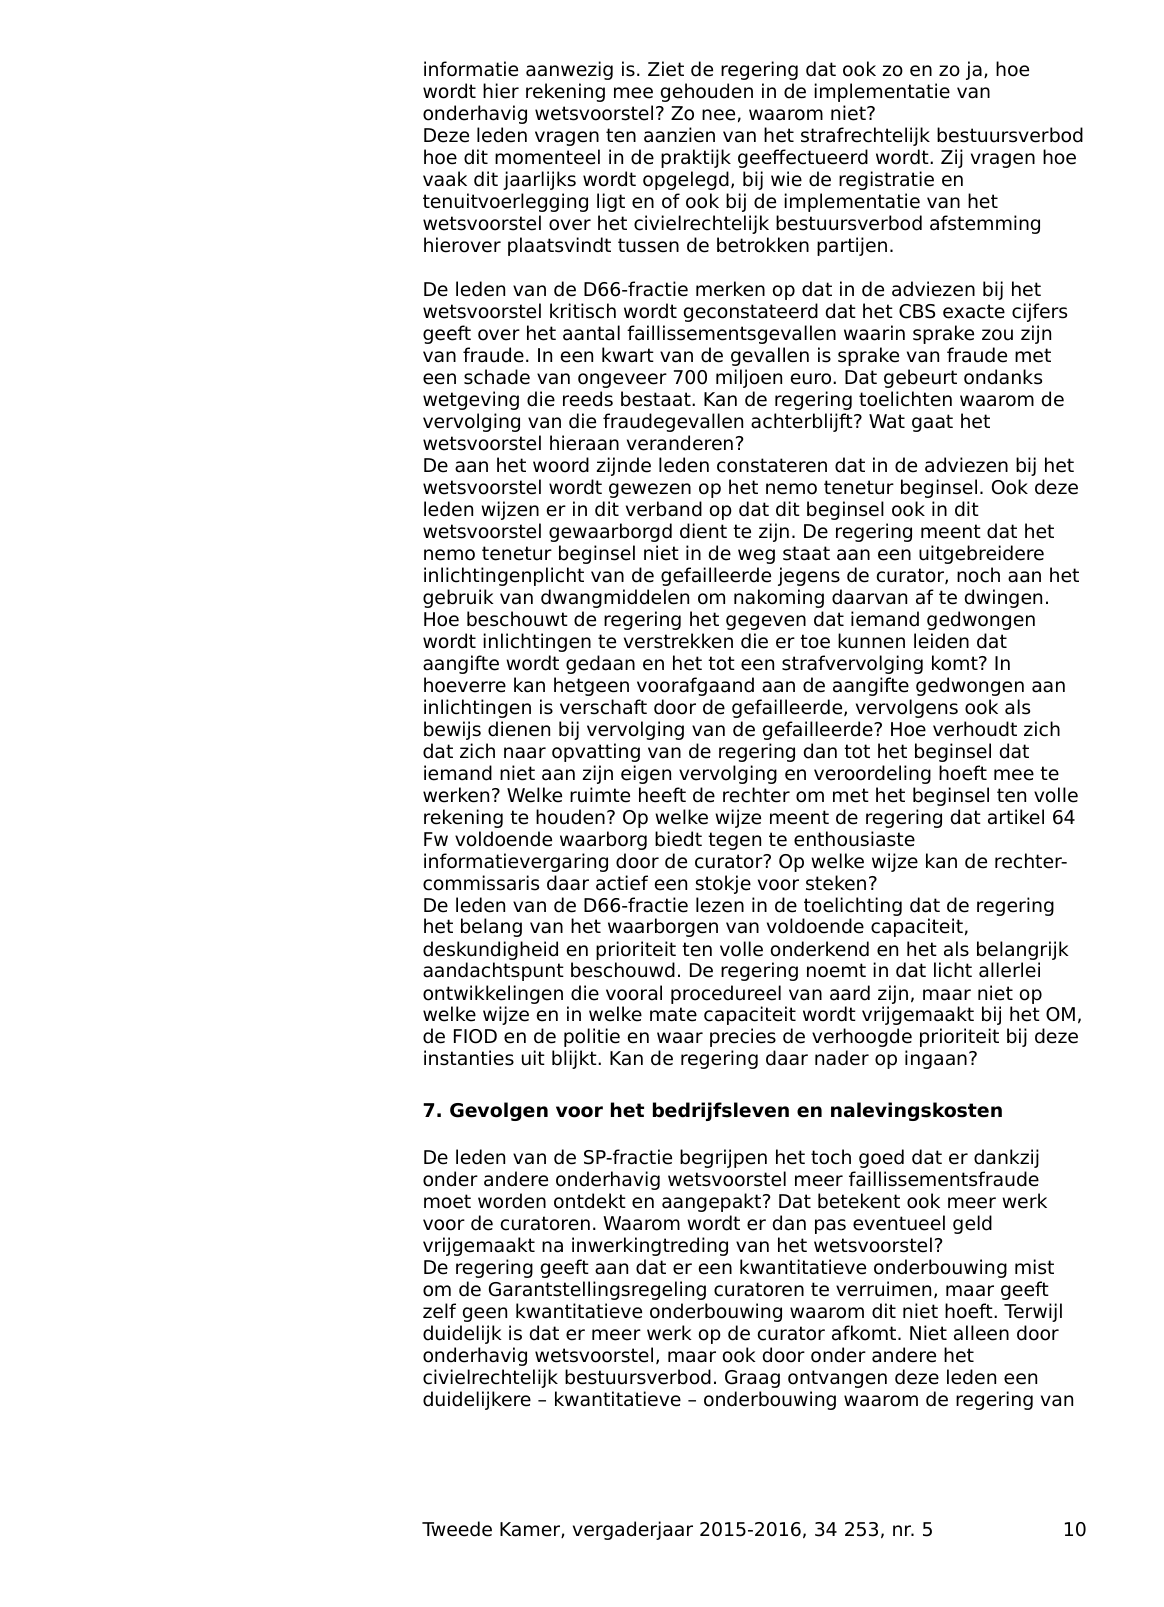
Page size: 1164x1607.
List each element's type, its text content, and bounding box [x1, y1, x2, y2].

text De regering geeft aan dat er een kwantitatieve onderbouwing mist om de Garantstellingsregeling curatoren te verruimen, maar geeft zelf geen kwantitatieve onderbouwing waarom dit niet hoeft. Terwijl duidelijk is dat er meer werk op de curator afkomt. Niet alleen door onderhavig wetsvoorstel, maar ook door onder andere het civielrechtelijk bestuursverbod. Graag ontvangen deze leden een duidelijkere – kwantitatieve – onderbouwing waarom de regering van [422, 1257, 1087, 1411]
text De leden van de SP-fractie begrijpen het toch goed dat er dankzij onder andere onderhavig wetsvoorstel meer faillissementsfraude moet worden ontdekt en aangepakt? Dat betekent ook meer werk voor de curatoren. Waarom wordt er dan pas eventueel geld vrijgemaakt na inwerkingtreding van het wetsvoorstel? [422, 1147, 1087, 1257]
text De leden van de D66-fractie merken op dat in de adviezen bij het wetsvoorstel kritisch wordt geconstateerd dat het CBS exacte cijfers geeft over het aantal faillissementsgevallen waarin sprake zou zijn van fraude. In een kwart van de gevallen is sprake van fraude met een schade van ongeveer 700 miljoen euro. Dat gebeurt ondanks wetgeving die reeds bestaat. Kan de regering toelichten waarom de vervolging van die fraudegevallen achterblijft? Wat gaat het wetsvoorstel hieraan veranderen? [422, 279, 1087, 455]
text Deze leden vragen ten aanzien van het strafrechtelijk bestuursverbod hoe dit momenteel in de praktijk geeffectueerd wordt. Zij vragen hoe vaak dit jaarlijks wordt opgelegd, bij wie de registratie en tenuitvoerlegging ligt en of ook bij de implementatie van het wetsvoorstel over het civielrechtelijk bestuursverbod afstemming hierover plaatsvindt tussen de betrokken partijen. [422, 125, 1087, 257]
subtitle 7. Gevolgen voor het bedrijfsleven en nalevingskosten [422, 1100, 1087, 1122]
text De aan het woord zijnde leden constateren dat in de adviezen bij het wetsvoorstel wordt gewezen op het nemo tenetur beginsel. Ook deze leden wijzen er in dit verband op dat dit beginsel ook in dit wetsvoorstel gewaarborgd dient te zijn. De regering meent dat het nemo tenetur beginsel niet in de weg staat aan een uitgebreidere inlichtingenplicht van de gefailleerde jegens de curator, noch aan het gebruik van dwangmiddelen om nakoming daarvan af te dwingen. Hoe beschouwt de regering het gegeven dat iemand gedwongen wordt inlichtingen te verstrekken die er toe kunnen leiden dat aangifte wordt gedaan en het tot een strafvervolging komt? In hoeverre kan hetgeen voorafgaand aan de aangifte gedwongen aan inlichtingen is verschaft door de gefailleerde, vervolgens ook als bewijs dienen bij vervolging van de gefailleerde? Hoe verhoudt zich dat zich naar opvatting van de regering dan tot het beginsel dat iemand niet aan zijn eigen vervolging en veroordeling hoeft mee te werken? Welke ruimte heeft de rechter om met het beginsel ten volle rekening te houden? Op welke wijze meent de regering dat artikel 64 Fw voldoende waarborg biedt tegen te enthousiaste informatievergaring door de curator? Op welke wijze kan de rechter-commissaris daar actief een stokje voor steken? [422, 455, 1087, 894]
text De leden van de D66-fractie lezen in de toelichting dat de regering het belang van het waarborgen van voldoende capaciteit, deskundigheid en prioriteit ten volle onderkend en het als belangrijk aandachtspunt beschouwd. De regering noemt in dat licht allerlei ontwikkelingen die vooral procedureel van aard zijn, maar niet op welke wijze en in welke mate capaciteit wordt vrijgemaakt bij het OM, de FIOD en de politie en waar precies de verhoogde prioriteit bij deze instanties uit blijkt. Kan de regering daar nader op ingaan? [422, 894, 1087, 1070]
text informatie aanwezig is. Ziet de regering dat ook zo en zo ja, hoe wordt hier rekening mee gehouden in de implementatie van onderhavig wetsvoorstel? Zo nee, waarom niet? [422, 59, 1087, 125]
